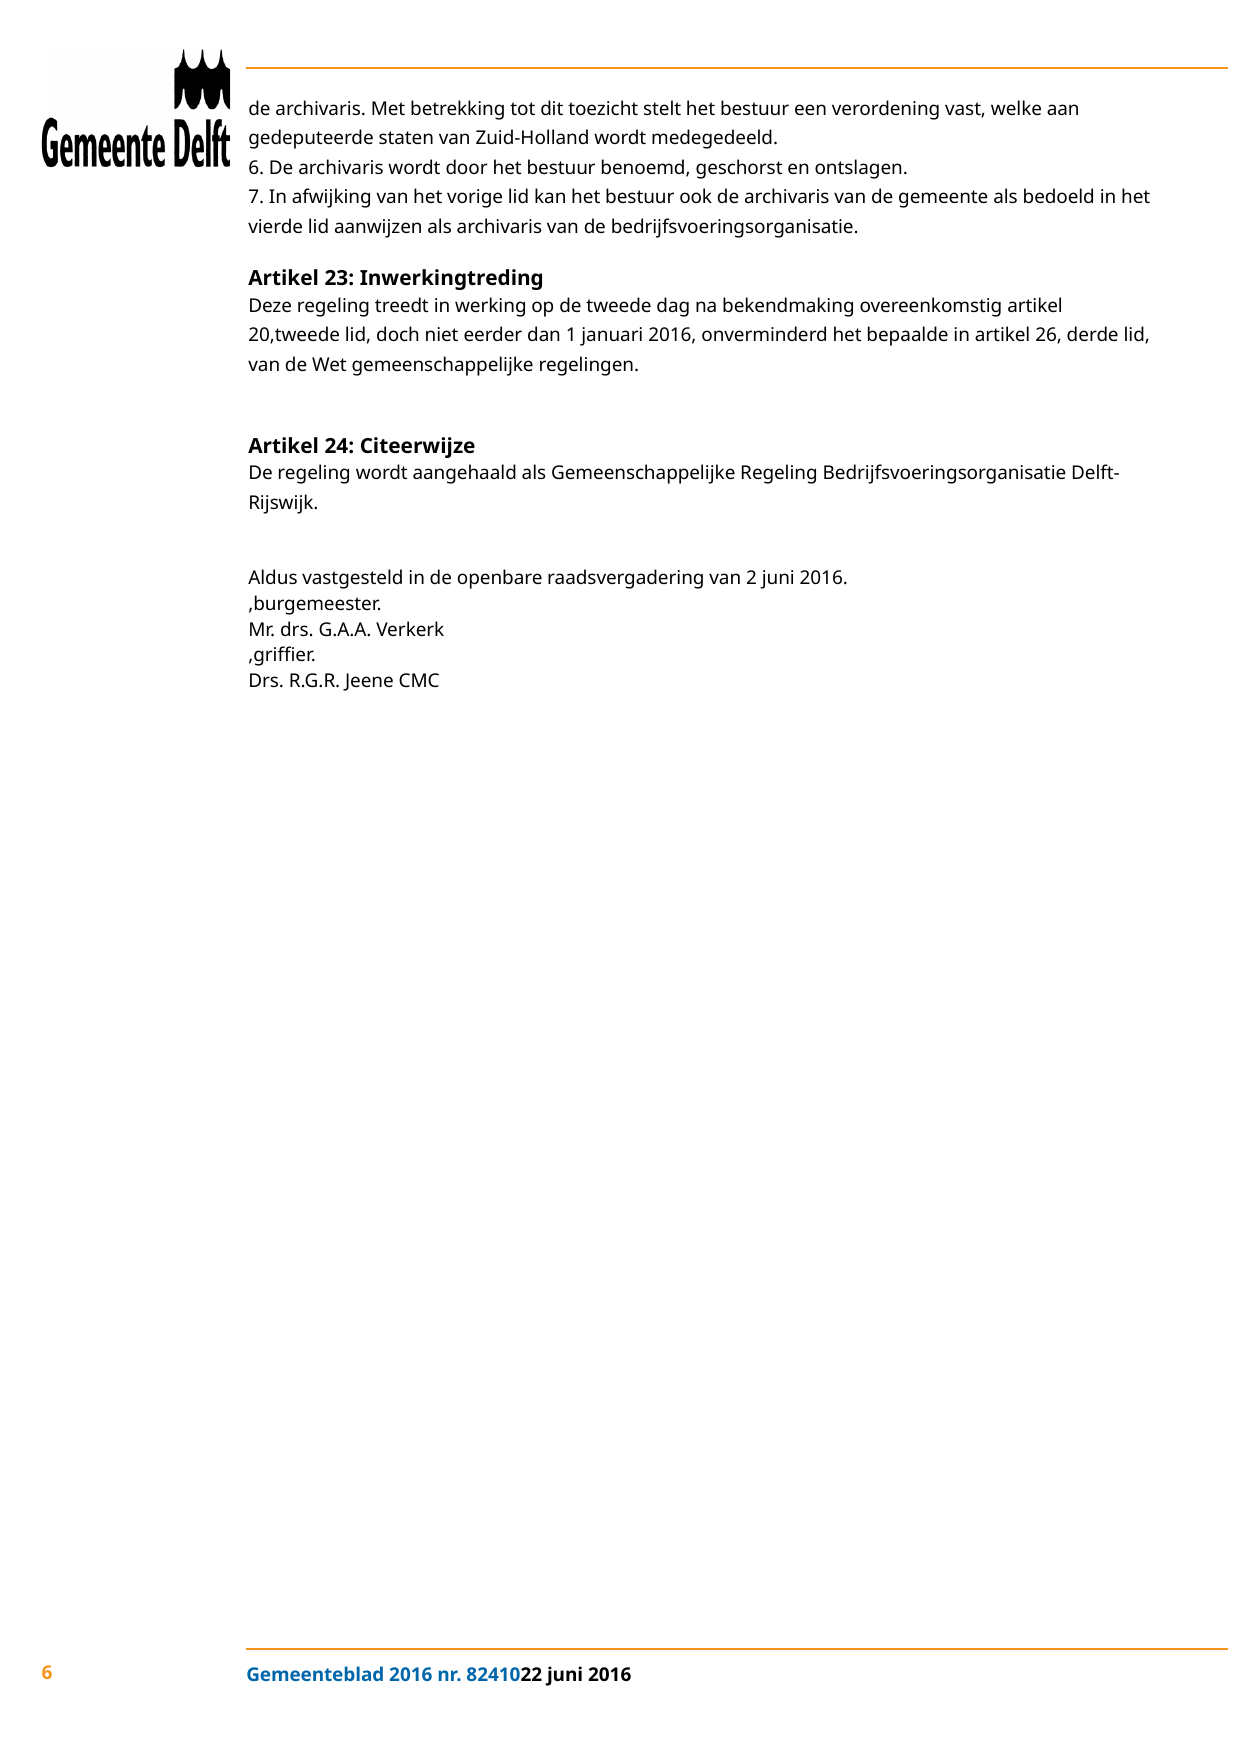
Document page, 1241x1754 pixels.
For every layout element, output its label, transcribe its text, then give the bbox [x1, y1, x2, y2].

text ,burgemeester. [248, 590, 1152, 616]
text Artikel 23: Inwerkingtreding [248, 263, 1152, 292]
text ,griffier. [248, 642, 1152, 667]
text 7. In afwijking van het vorige lid kan het bestuur ook de archivaris van de gemeente als bedoeld in het vierde lid aanwijzen als archivaris van de bedrijfsvoeringsorganisatie. [248, 183, 1152, 239]
text 6. De archivaris wordt door het bestuur benoemd, geschorst en ontslagen. [248, 154, 1152, 180]
picture [41, 47, 231, 172]
text de archivaris. Met betrekking tot dit toezicht stelt het bestuur een verordening vast, welke aan gedeputeerde staten van Zuid-Holland wordt medegedeeld. [248, 95, 1152, 150]
text De regeling wordt aangehaald als Gemeenschappelijke Regeling Bedrijfsvoeringsorganisatie Delft-Rijswijk. [248, 459, 1152, 515]
text Artikel 24: Citeerwijze [248, 431, 1152, 459]
text Deze regeling treedt in werking op de tweede dag na bekendmaking overeenkomstig artikel 20,tweede lid, doch niet eerder dan 1 januari 2016, onverminderd het bepaalde in artikel 26, derde lid, van de Wet gemeenschappelijke regelingen. [248, 292, 1152, 377]
text Mr. drs. G.A.A. Verkerk [248, 616, 1152, 642]
text Aldus vastgesteld in de openbare raadsvergadering van 2 juni 2016. [248, 564, 1152, 590]
text Drs. R.G.R. Jeene CMC [248, 667, 1152, 693]
